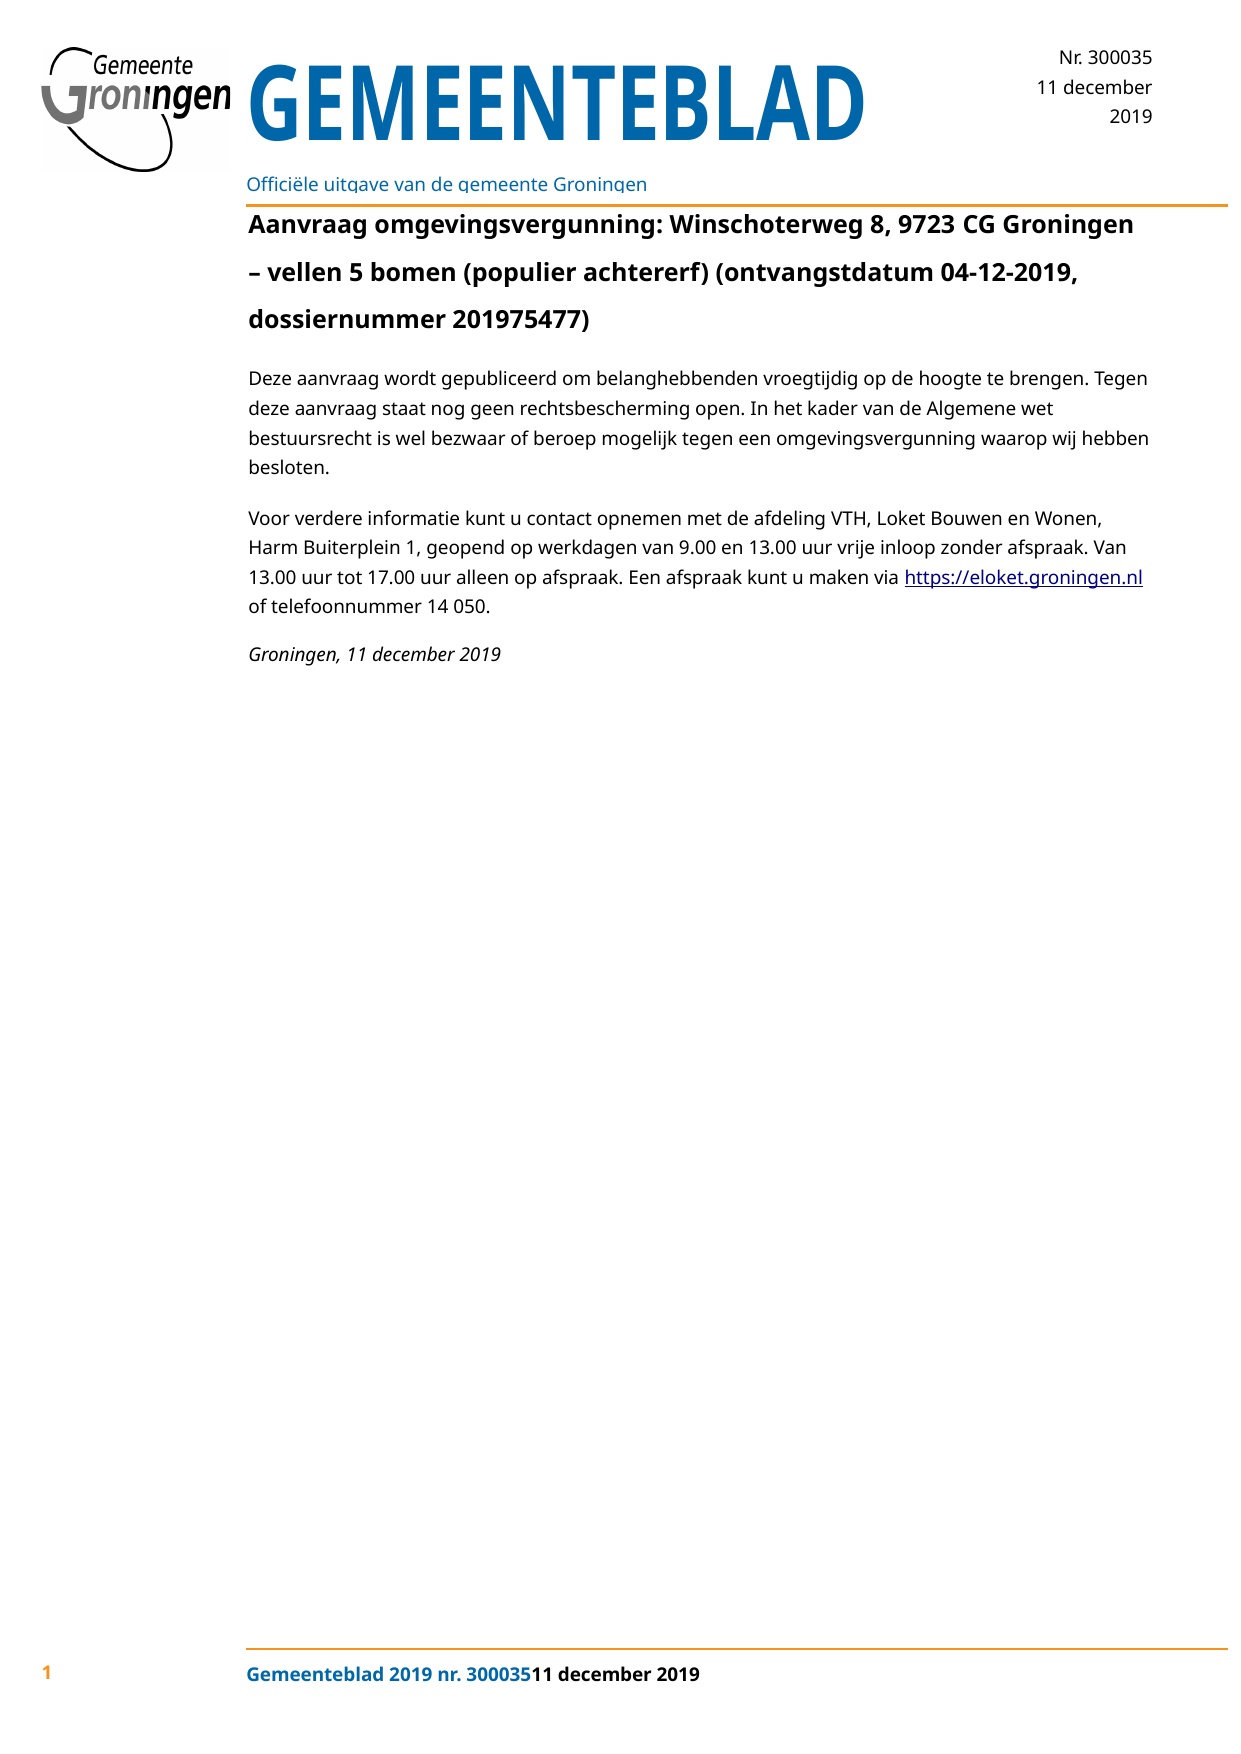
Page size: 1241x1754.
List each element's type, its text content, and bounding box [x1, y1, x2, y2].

text Deze aanvraag wordt gepubliceerd om belanghebbenden vroegtijdig op de hoogte te brengen. Tegen deze aanvraag staat nog geen rechtsbescherming open. In het kader van de Algemene wet bestuursrecht is wel bezwaar of beroep mogelijk tegen een omgevingsvergunning waarop wij hebben besloten. [248, 366, 1152, 480]
text Aanvraag omgevingsvergunning: Winschoterweg 8, 9723 CG Groningen – vellen 5 bomen (populier achtererf) (ontvangstdatum 04-12-2019, dossiernummer 201975477) [248, 207, 1152, 336]
picture [41, 47, 231, 172]
text Voor verdere informatie kunt u contact opnemen met de afdeling VTH, Loket Bouwen en Wonen, Harm Buiterplein 1, geopend op werkdagen van 9.00 en 13.00 uur vrije inloop zonder afspraak. Van 13.00 uur tot 17.00 uur alleen op afspraak. Een afspraak kunt u maken via https://eloket.groningen.nl of telefoonnummer 14 050. [248, 505, 1152, 619]
text Groningen, 11 december 2019 [248, 641, 1152, 667]
